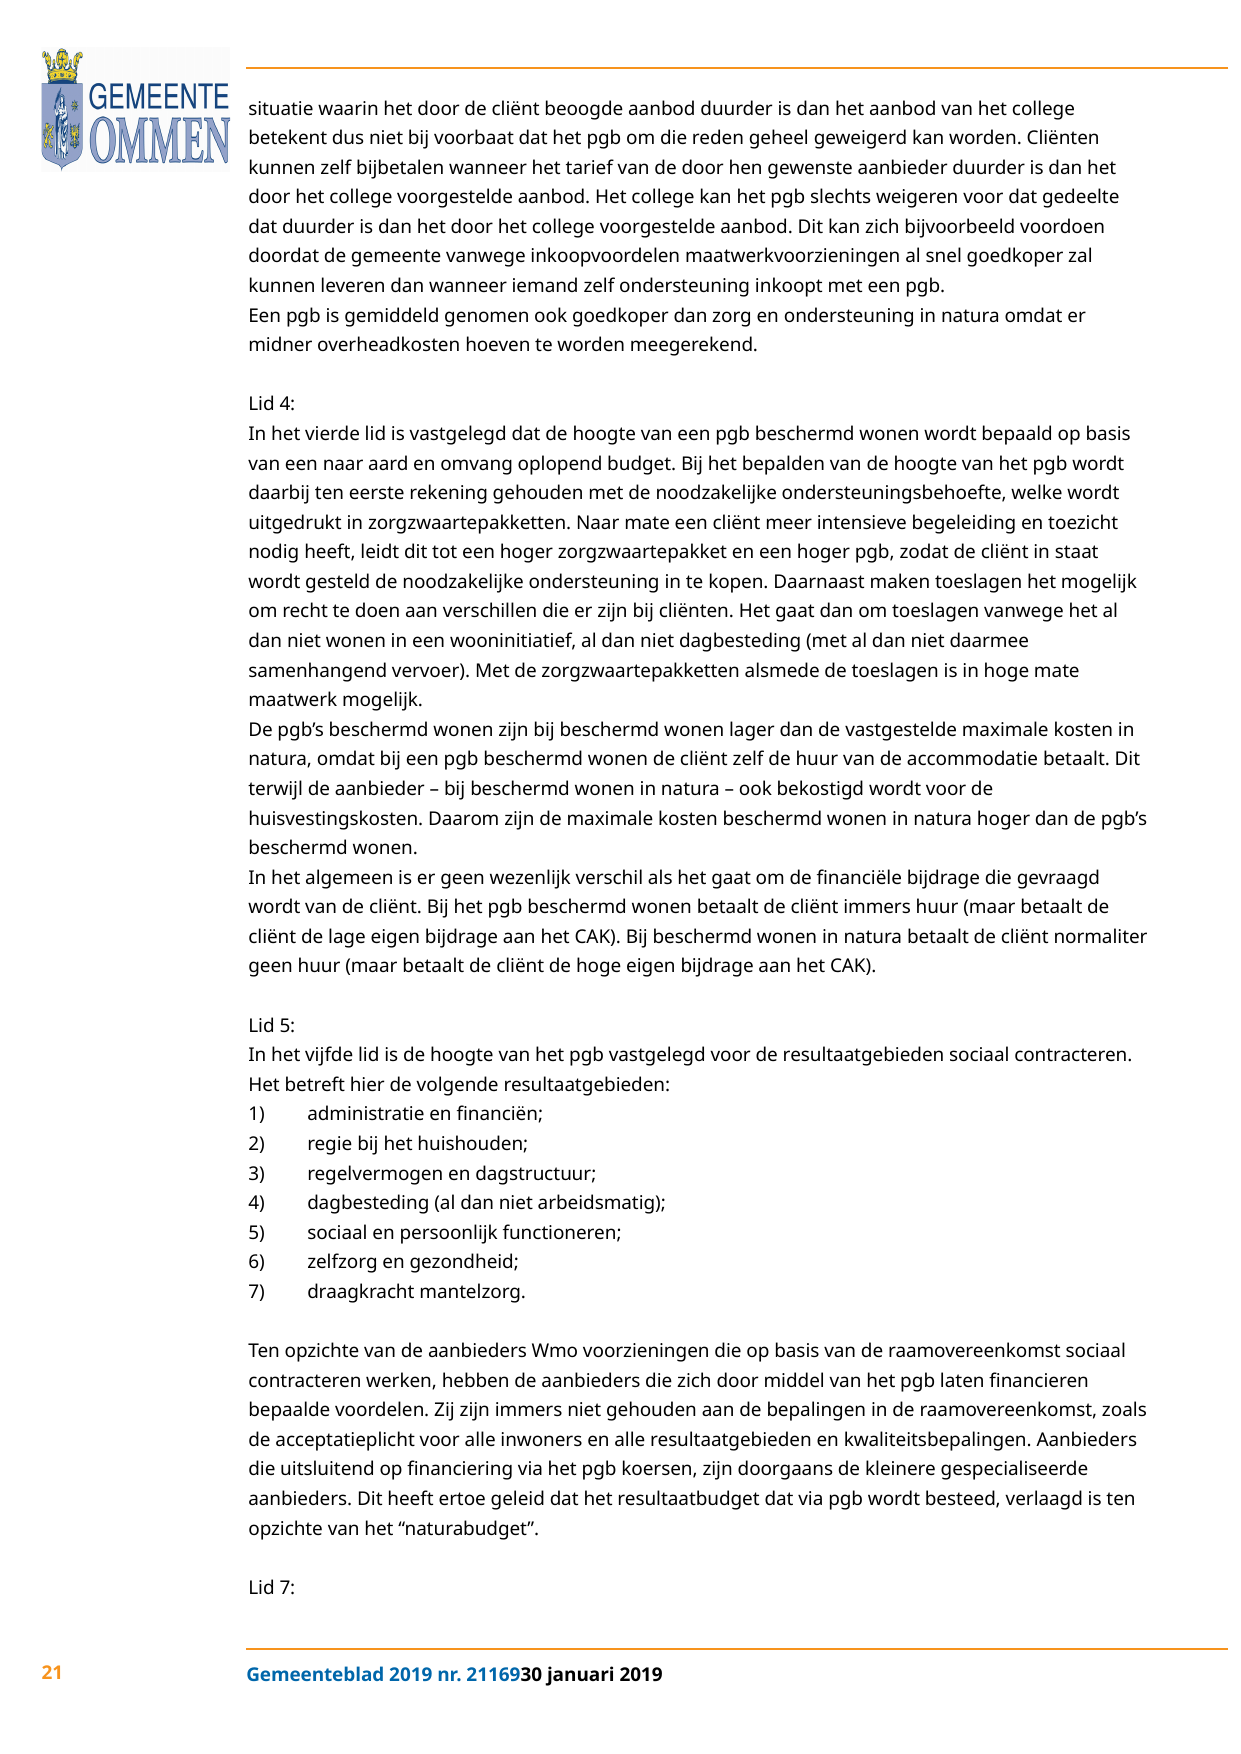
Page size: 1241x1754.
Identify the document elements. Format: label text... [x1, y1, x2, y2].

text Het betreft hier de volgende resultaatgebieden: [248, 1071, 1152, 1097]
text In het algemeen is er geen wezenlijk verschil als het gaat om de financiële bijdrage die gevraagd wordt van de cliënt. Bij het pgb beschermd wonen betaalt de cliënt immers huur (maar betaalt de cliënt de lage eigen bijdrage aan het CAK). Bij beschermd wonen in natura betaalt de cliënt normaliter geen huur (maar betaalt de cliënt de hoge eigen bijdrage aan het CAK). [248, 864, 1152, 978]
list sociaal en persoonlijk functioneren; [248, 1219, 1152, 1245]
text situatie waarin het door de cliënt beoogde aanbod duurder is dan het aanbod van het college betekent dus niet bij voorbaat dat het pgb om die reden geheel geweigerd kan worden. Cliënten kunnen zelf bijbetalen wanneer het tarief van de door hen gewenste aanbieder duurder is dan het door het college voorgestelde aanbod. Het college kan het pgb slechts weigeren voor dat gedeelte dat duurder is dan het door het college voorgestelde aanbod. Dit kan zich bijvoorbeeld voordoen doordat de gemeente vanwege inkoopvoordelen maatwerkvoorzieningen al snel goedkoper zal kunnen leveren dan wanneer iemand zelf ondersteuning inkoopt met een pgb. [248, 95, 1152, 298]
list dagbesteding (al dan niet arbeidsmatig); [248, 1189, 1152, 1215]
list draagkracht mantelzorg. [248, 1278, 1152, 1304]
text Een pgb is gemiddeld genomen ook goedkoper dan zorg en ondersteuning in natura omdat er midner overheadkosten hoeven te worden meegerekend. [248, 302, 1152, 357]
text Lid 7: [248, 1574, 1152, 1600]
text Ten opzichte van de aanbieders Wmo voorzieningen die op basis van de raamovereenkomst sociaal contracteren werken, hebben de aanbieders die zich door middel van het pgb laten financieren bepaalde voordelen. Zij zijn immers niet gehouden aan de bepalingen in de raamovereenkomst, zoals de acceptatieplicht voor alle inwoners en alle resultaatgebieden en kwaliteitsbepalingen. Aanbieders die uitsluitend op financiering via het pgb koersen, zijn doorgaans de kleinere gespecialiseerde aanbieders. Dit heeft ertoe geleid dat het resultaatbudget dat via pgb wordt besteed, verlaagd is ten opzichte van het “naturabudget”. [248, 1337, 1152, 1541]
list administratie en financiën; [248, 1101, 1152, 1126]
text Lid 5: [248, 1012, 1152, 1038]
picture [41, 47, 231, 172]
list regie bij het huishouden; [248, 1130, 1152, 1156]
text In het vijfde lid is de hoogte van het pgb vastgelegd voor de resultaatgebieden sociaal contracteren. [248, 1041, 1152, 1067]
text In het vierde lid is vastgelegd dat de hoogte van een pgb beschermd wonen wordt bepaald op basis van een naar aard en omvang oplopend budget. Bij het bepalden van de hoogte van het pgb wordt daarbij ten eerste rekening gehouden met de noodzakelijke ondersteuningsbehoefte, welke wordt uitgedrukt in zorgzwaartepakketten. Naar mate een cliënt meer intensieve begeleiding en toezicht nodig heeft, leidt dit tot een hoger zorgzwaartepakket en een hoger pgb, zodat de cliënt in staat wordt gesteld de noodzakelijke ondersteuning in te kopen. Daarnaast maken toeslagen het mogelijk om recht te doen aan verschillen die er zijn bij cliënten. Het gaat dan om toeslagen vanwege het al dan niet wonen in een wooninitiatief, al dan niet dagbesteding (met al dan niet daarmee samenhangend vervoer). Met de zorgzwaartepakketten alsmede de toeslagen is in hoge mate maatwerk mogelijk. [248, 420, 1152, 712]
list regelvermogen en dagstructuur; [248, 1160, 1152, 1186]
text Lid 4: [248, 391, 1152, 416]
text De pgb’s beschermd wonen zijn bij beschermd wonen lager dan de vastgestelde maximale kosten in natura, omdat bij een pgb beschermd wonen de cliënt zelf de huur van de accommodatie betaalt. Dit terwijl de aanbieder – bij beschermd wonen in natura – ook bekostigd wordt voor de huisvestingskosten. Daarom zijn de maximale kosten beschermd wonen in natura hoger dan de pgb’s beschermd wonen. [248, 716, 1152, 860]
list zelfzorg en gezondheid; [248, 1248, 1152, 1274]
